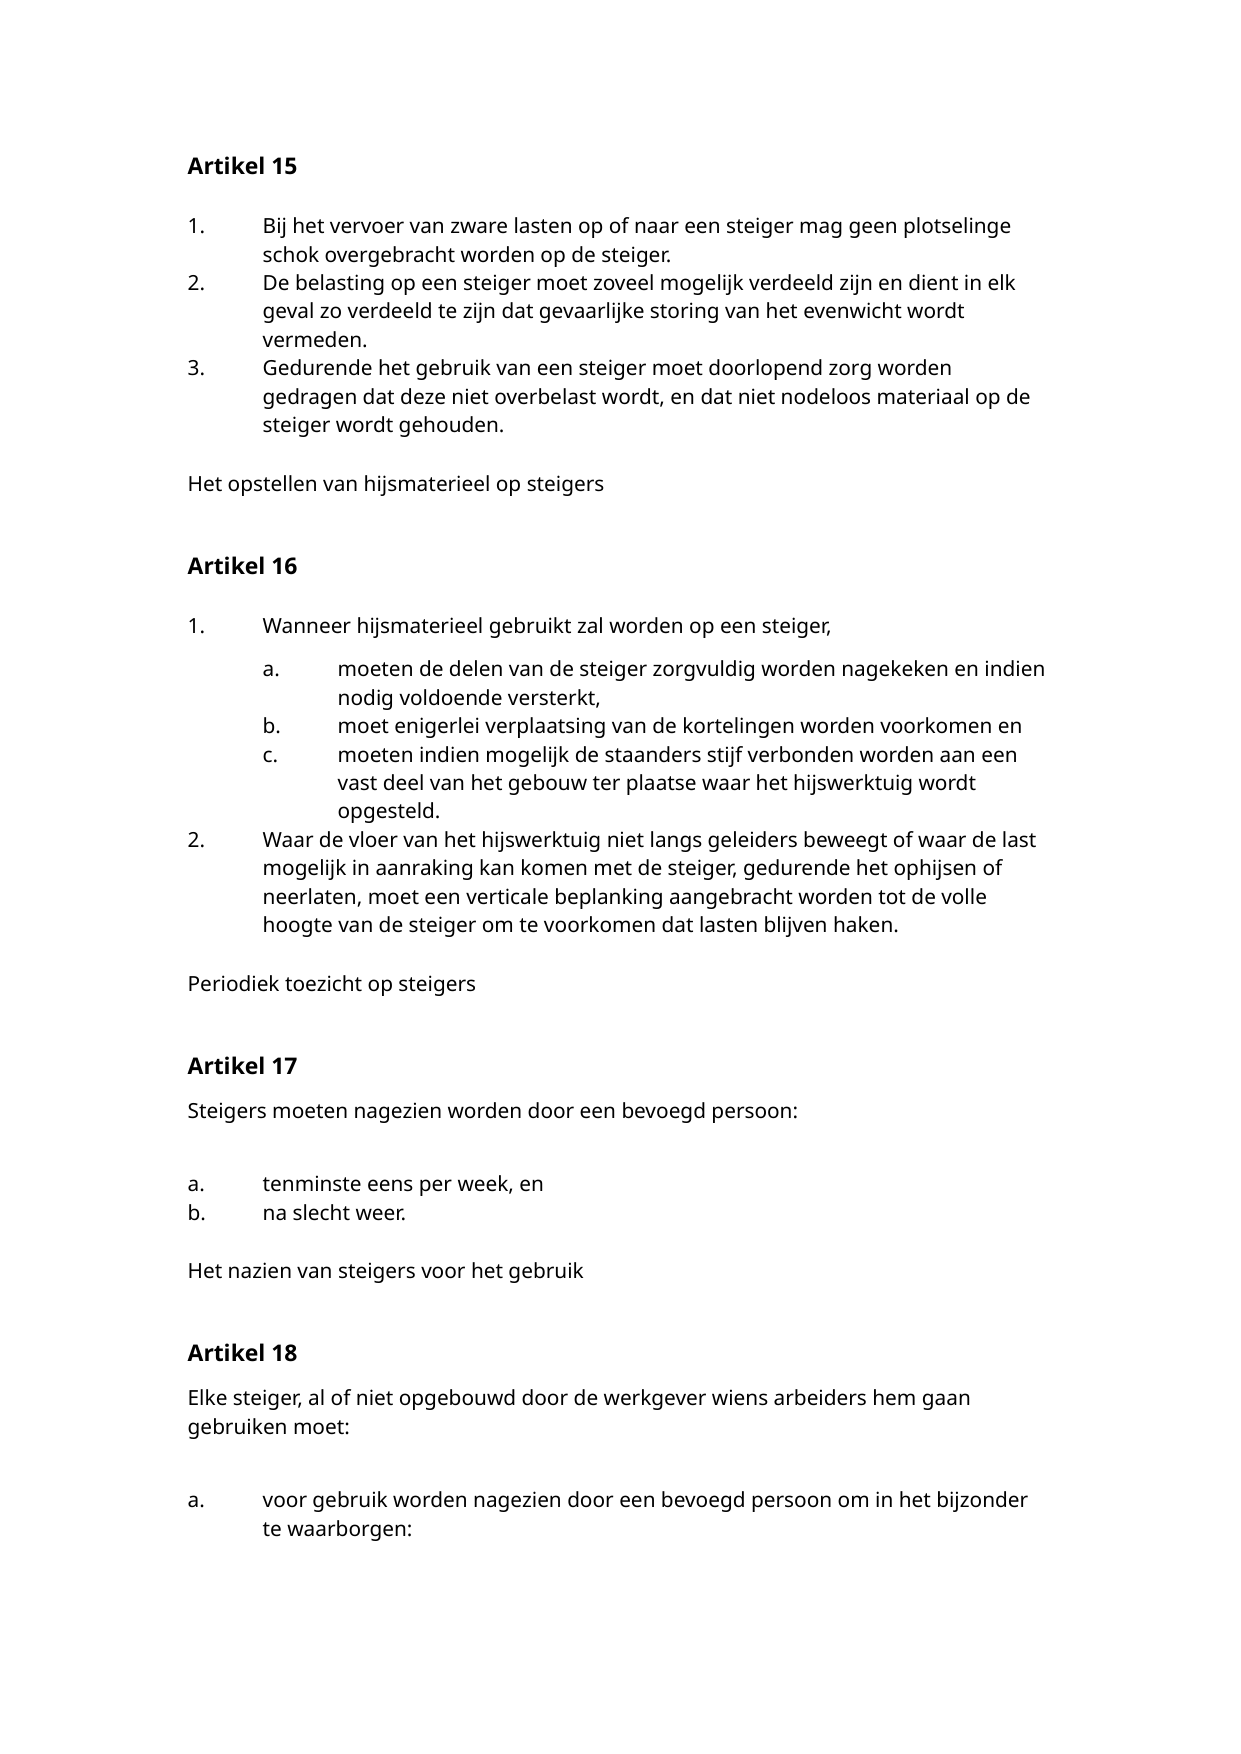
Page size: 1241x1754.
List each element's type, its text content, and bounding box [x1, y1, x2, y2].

subtitle Artikel 16 [187, 550, 1053, 581]
list moet enigerlei verplaatsing van de kortelingen worden voorkomen en [262, 711, 1053, 740]
list Bij het vervoer van zware lasten op of naar een steiger mag geen plotselinge schok overgebracht worden op de steiger. [187, 211, 1053, 268]
list voor gebruik worden nagezien door een bevoegd persoon om in het bijzonder te waarborgen: [187, 1485, 1053, 1542]
subtitle Het opstellen van hijsmaterieel op steigers [187, 469, 1053, 497]
subtitle Periodiek toezicht op steigers [187, 969, 1053, 997]
list Gedurende het gebruik van een steiger moet doorlopend zorg worden gedragen dat deze niet overbelast wordt, en dat niet nodeloos materiaal op de steiger wordt gehouden. [187, 353, 1053, 439]
list De belasting op een steiger moet zoveel mogelijk verdeeld zijn en dient in elk geval zo verdeeld te zijn dat gevaarlijke storing van het evenwicht wordt vermeden. [187, 268, 1053, 353]
text Elke steiger, al of niet opgebouwd door de werkgever wiens arbeiders hem gaan gebruiken moet: [187, 1383, 1053, 1440]
subtitle Artikel 17 [187, 1050, 1053, 1081]
list tenminste eens per week, en [187, 1169, 1053, 1198]
subtitle Het nazien van steigers voor het gebruik [187, 1256, 1053, 1285]
text Steigers moeten nagezien worden door een bevoegd persoon: [187, 1096, 1053, 1124]
subtitle Artikel 18 [187, 1337, 1053, 1368]
list Wanneer hijsmaterieel gebruikt zal worden op een steiger, [187, 611, 1053, 639]
list Waar de vloer van het hijswerktuig niet langs geleiders beweegt of waar de last mogelijk in aanraking kan komen met de steiger, gedurende het ophijsen of neerlaten, moet een verticale beplanking aangebracht worden tot de volle hoogte van de steiger om te voorkomen dat lasten blijven haken. [187, 825, 1053, 939]
subtitle Artikel 15 [187, 150, 1053, 181]
list moeten indien mogelijk de staanders stijf verbonden worden aan een vast deel van het gebouw ter plaatse waar het hijswerktuig wordt opgesteld. [262, 740, 1053, 825]
list moeten de delen van de steiger zorgvuldig worden nagekeken en indien nodig voldoende versterkt, [262, 654, 1053, 711]
list na slecht weer. [187, 1198, 1053, 1226]
